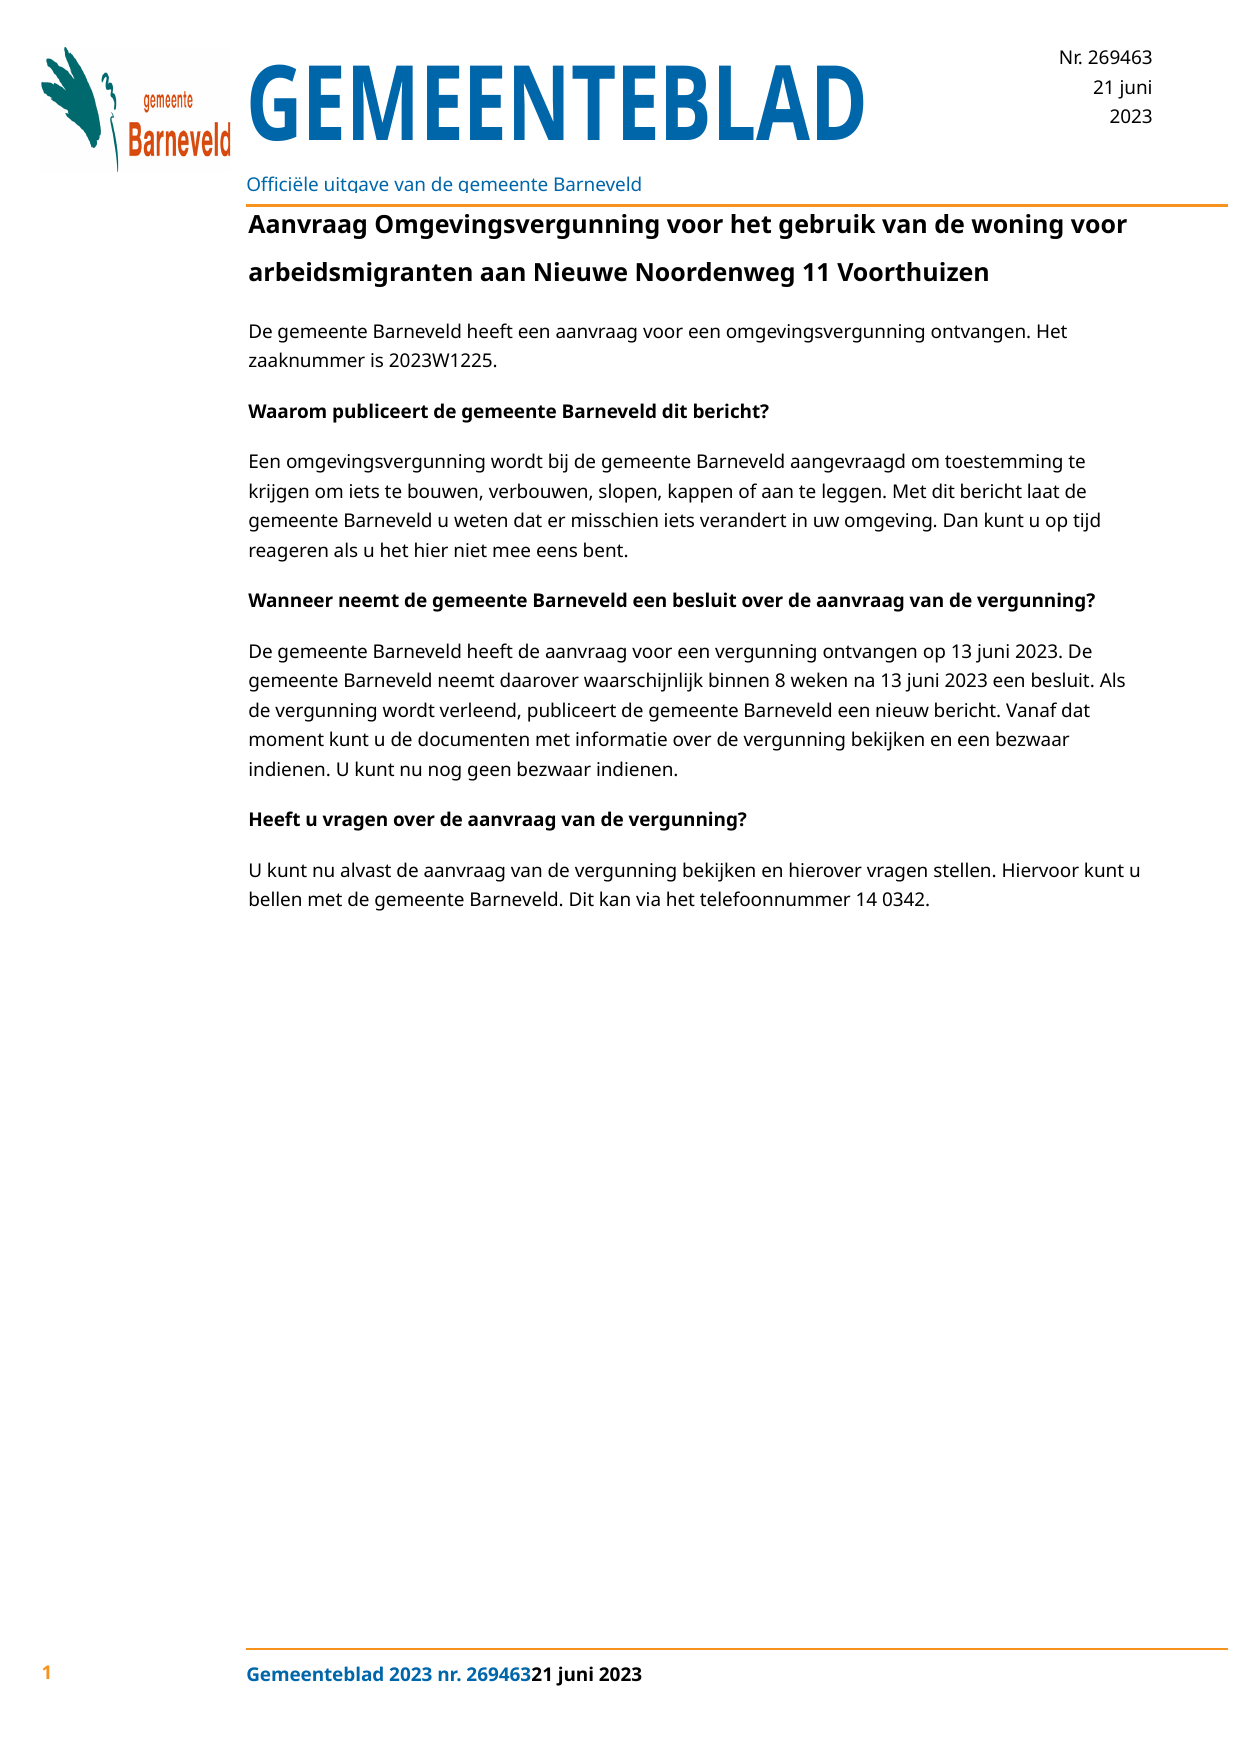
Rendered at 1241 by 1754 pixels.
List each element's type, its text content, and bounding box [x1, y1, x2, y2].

text Aanvraag Omgevingsvergunning voor het gebruik van de woning voor arbeidsmigranten aan Nieuwe Noordenweg 11 Voorthuizen [248, 207, 1152, 288]
text Heeft u vragen over de aanvraag van de vergunning? [248, 807, 1152, 832]
text U kunt nu alvast de aanvraag van de vergunning bekijken en hierover vragen stellen. Hiervoor kunt u bellen met de gemeente Barneveld. Dit kan via het telefoonnummer 14 0342. [248, 857, 1152, 912]
picture [41, 47, 231, 172]
text Waarom publiceert de gemeente Barneveld dit bericht? [248, 398, 1152, 424]
text Een omgevingsvergunning wordt bij de gemeente Barneveld aangevraagd om toestemming te krijgen om iets te bouwen, verbouwen, slopen, kappen of aan te leggen. Met dit bericht laat de gemeente Barneveld u weten dat er misschien iets verandert in uw omgeving. Dan kunt u op tijd reageren als u het hier niet mee eens bent. [248, 448, 1152, 563]
text De gemeente Barneveld heeft een aanvraag voor een omgevingsvergunning ontvangen. Het zaaknummer is 2023W1225. [248, 318, 1152, 373]
text De gemeente Barneveld heeft de aanvraag voor een vergunning ontvangen op 13 juni 2023. De gemeente Barneveld neemt daarover waarschijnlijk binnen 8 weken na 13 juni 2023 een besluit. Als de vergunning wordt verleend, publiceert de gemeente Barneveld een nieuw bericht. Vanaf dat moment kunt u de documenten met informatie over de vergunning bekijken en een bezwaar indienen. U kunt nu nog geen bezwaar indienen. [248, 638, 1152, 782]
text Wanneer neemt de gemeente Barneveld een besluit over de aanvraag van de vergunning? [248, 587, 1152, 613]
